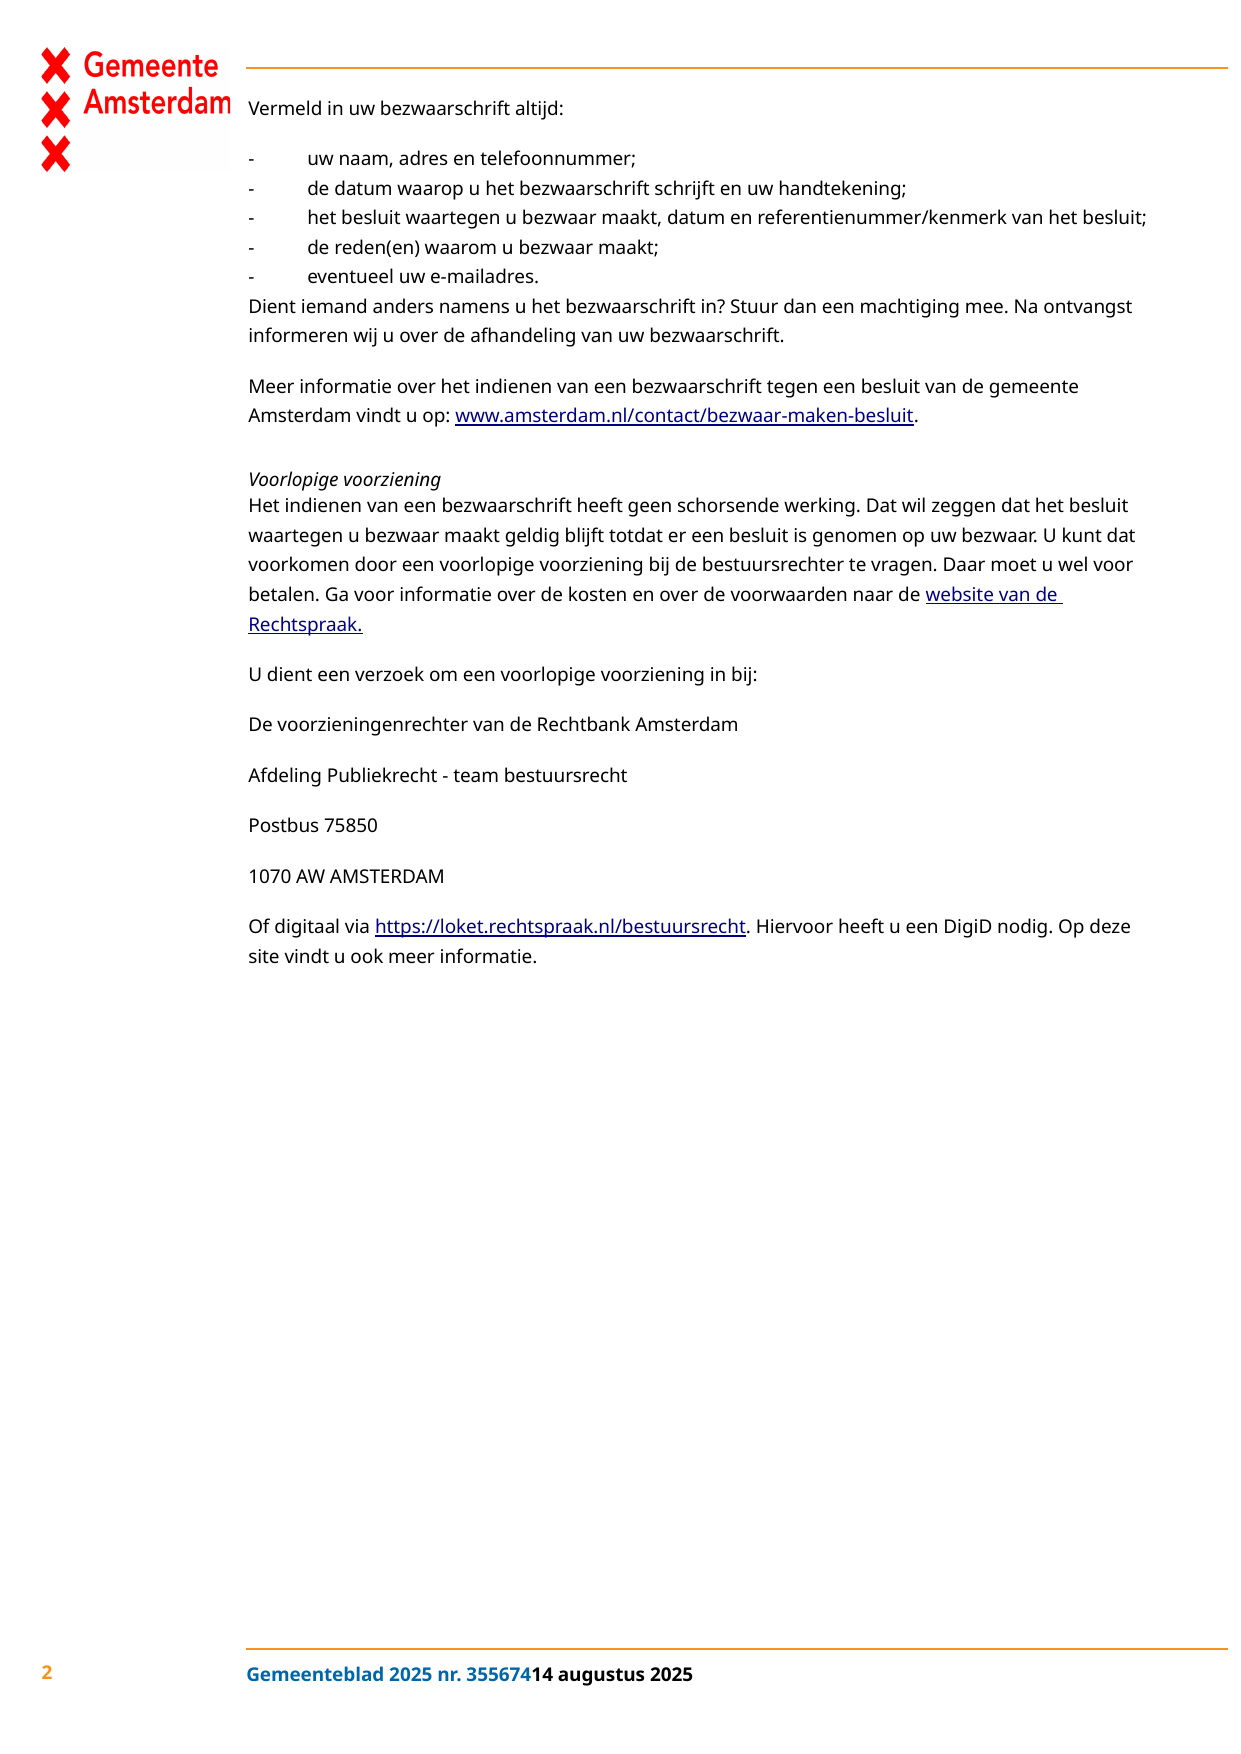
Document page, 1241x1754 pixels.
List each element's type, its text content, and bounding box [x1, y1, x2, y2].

text Voorlopige voorziening [248, 467, 1152, 492]
list eventueel uw e-mailadres. [248, 263, 1152, 289]
list uw naam, adres en telefoonnummer; [248, 145, 1152, 171]
text Of digitaal via https://loket.rechtspraak.nl/bestuursrecht. Hiervoor heeft u een DigiD nodig. Op deze site vindt u ook meer informatie. [248, 913, 1152, 968]
text U dient een verzoek om een voorlopige voorziening in bij: [248, 661, 1152, 687]
text Postbus 75850 [248, 812, 1152, 838]
list het besluit waartegen u bezwaar maakt, datum en referentienummer/kenmerk van het besluit; [248, 204, 1152, 230]
text De voorzieningenrechter van de Rechtbank Amsterdam [248, 712, 1152, 737]
picture [41, 47, 231, 172]
text Het indienen van een bezwaarschrift heeft geen schorsende werking. Dat wil zeggen dat het besluit waartegen u bezwaar maakt geldig blijft totdat er een besluit is genomen op uw bezwaar. U kunt dat voorkomen door een voorlopige voorziening bij de bestuursrechter te vragen. Daar moet u wel voor betalen. Ga voor informatie over de kosten en over de voorwaarden naar de website van de Rechtspraak. [248, 492, 1152, 636]
text 1070 AW AMSTERDAM [248, 863, 1152, 888]
text Meer informatie over het indienen van een bezwaarschrift tegen een besluit van de gemeente Amsterdam vindt u op: www.amsterdam.nl/contact/bezwaar-maken-besluit. [248, 373, 1152, 428]
text Vermeld in uw bezwaarschrift altijd: [248, 95, 1152, 121]
text Dient iemand anders namens u het bezwaarschrift in? Stuur dan een machtiging mee. Na ontvangst informeren wij u over de afhandeling van uw bezwaarschrift. [248, 293, 1152, 348]
list de reden(en) waarom u bezwaar maakt; [248, 234, 1152, 260]
list de datum waarop u het bezwaarschrift schrijft en uw handtekening; [248, 175, 1152, 201]
text Afdeling Publiekrecht - team bestuursrecht [248, 762, 1152, 788]
